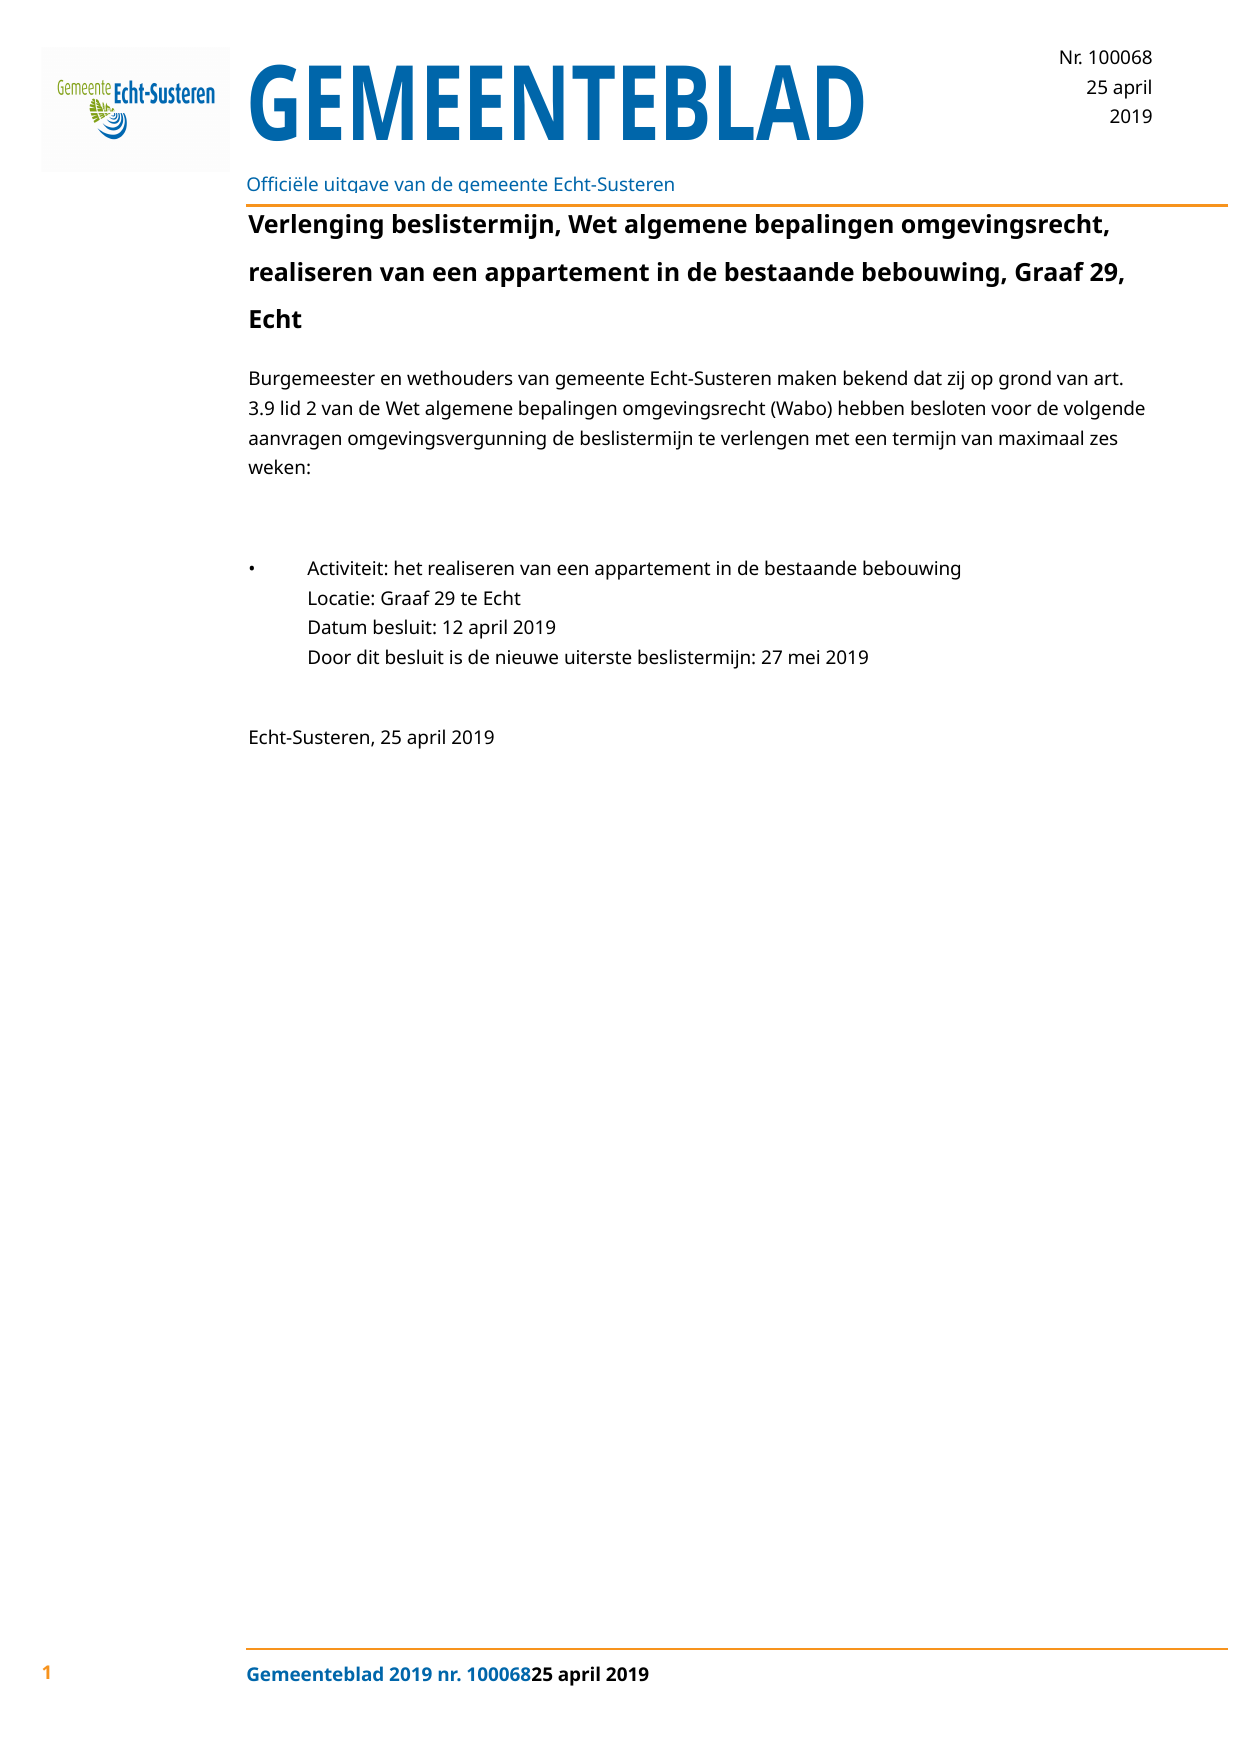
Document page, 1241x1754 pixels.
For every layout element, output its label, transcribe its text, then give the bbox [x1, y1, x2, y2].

list Locatie: Graaf 29 te Echt [248, 585, 1152, 610]
list Door dit besluit is de nieuwe uiterste beslistermijn: 27 mei 2019 [248, 644, 1152, 669]
text Verlenging beslistermijn, Wet algemene bepalingen omgevingsrecht, realiseren van een appartement in de bestaande bebouwing, Graaf 29, Echt [248, 207, 1152, 336]
text Echt-Susteren, 25 april 2019 [248, 724, 1152, 749]
text Burgemeester en wethouders van gemeente Echt-Susteren maken bekend dat zij op grond van art. 3.9 lid 2 van de Wet algemene bepalingen omgevingsrecht (Wabo) hebben besloten voor de volgende aanvragen omgevingsvergunning de beslistermijn te verlengen met een termijn van maximaal zes weken: [248, 366, 1152, 480]
picture [41, 47, 231, 172]
list Activiteit: het realiseren van een appartement in de bestaande bebouwing [248, 555, 1152, 581]
list Datum besluit: 12 april 2019 [248, 614, 1152, 640]
